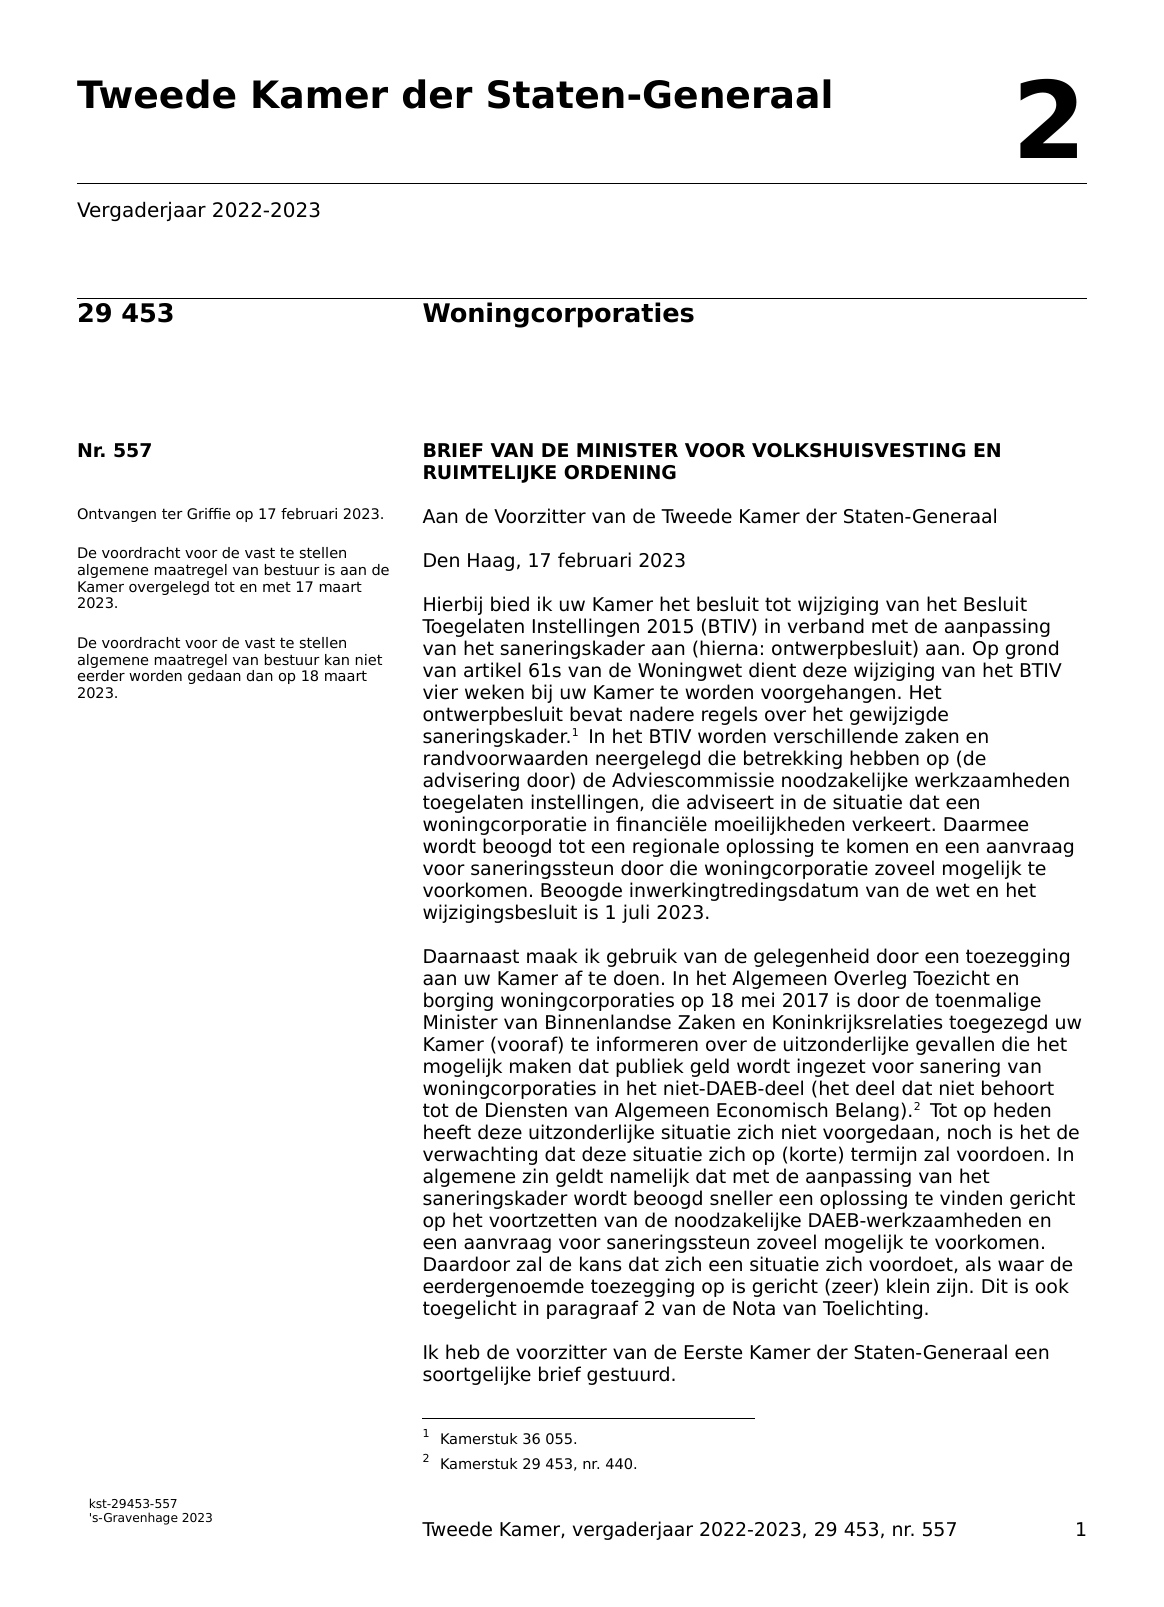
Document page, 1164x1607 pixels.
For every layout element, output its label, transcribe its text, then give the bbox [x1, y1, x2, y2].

text [77, 612, 399, 634]
text Ontvangen ter Griffie op 17 februari 2023. [77, 506, 399, 523]
text kst-29453-557 [88, 1497, 323, 1511]
text Aan de Voorzitter van de Tweede Kamer der Staten-Generaal [422, 506, 1087, 528]
text [77, 523, 399, 545]
table_cell Vergaderjaar 2022-2023 [77, 184, 1087, 298]
text 's-Gravenhage 2023 [88, 1511, 323, 1525]
text Daarnaast maak ik gebruik van de gelegenheid door een toezegging aan uw Kamer af te doen. In het Algemeen Overleg Toezicht en borging woningcorporaties op 18 mei 2017 is door de toenmalige Minister van Binnenlandse Zaken en Koninkrijksrelaties toegezegd uw Kamer (vooraf) te informeren over de uitzonderlijke gevallen die het mogelijk maken dat publiek geld wordt ingezet voor sanering van woningcorporaties in het niet-DAEB-deel (het deel dat niet behoort tot de Diensten van Algemeen Economisch Belang). Tot op heden heeft deze uitzonderlijke situatie zich niet voorgedaan, noch is het de verwachting dat deze situatie zich op (korte) termijn zal voordoen. In algemene zin geldt namelijk dat met de aanpassing van het saneringskader wordt beoogd sneller een oplossing te vinden gericht op het voortzetten van de noodzakelijke DAEB-werkzaamheden en een aanvraag voor saneringssteun zoveel mogelijk te voorkomen. Daardoor zal de kans dat zich een situatie zich voordoet, als waar de eerdergenoemde toezegging op is gericht (zeer) klein zijn. Dit is ook toegelicht in paragraaf 2 van de Nota van Toelichting. [422, 946, 1087, 1320]
text De voordracht voor de vast te stellen algemene maatregel van bestuur is aan de Kamer overgelegd tot en met 17 maart 2023. [77, 545, 399, 612]
text Den Haag, 17 februari 2023 [422, 550, 1087, 572]
text Kamerstuk 36 055. [422, 1427, 1087, 1449]
subtitle 29 453 Woningcorporaties [77, 299, 1087, 329]
table_header Tweede Kamer der Staten-Generaal [77, 59, 886, 183]
table_header 2 [886, 59, 1087, 183]
subtitle Nr. 557 BRIEF VAN DE MINISTER VOOR VOLKSHUISVESTING EN RUIMTELIJKE ORDENING [77, 440, 1087, 484]
text Kamerstuk 29 453, nr. 440. [422, 1452, 1087, 1474]
text Hierbij bied ik uw Kamer het besluit tot wijziging van het Besluit Toegelaten Instellingen 2015 (BTIV) in verband met de aanpassing van het saneringskader aan (hierna: ontwerpbesluit) aan. Op grond van artikel 61s van de Woningwet dient deze wijziging van het BTIV vier weken bij uw Kamer te worden voorgehangen. Het ontwerpbesluit bevat nadere regels over het gewijzigde saneringskader. In het BTIV worden verschillende zaken en randvoorwaarden neergelegd die betrekking hebben op (de advisering door) de Adviescommissie noodzakelijke werkzaamheden toegelaten instellingen, die adviseert in de situatie dat een woningcorporatie in financiële moeilijkheden verkeert. Daarmee wordt beoogd tot een regionale oplossing te komen en een aanvraag voor saneringssteun door die woningcorporatie zoveel mogelijk te voorkomen. Beoogde inwerkingtredingsdatum van de wet en het wijzigingsbesluit is 1 juli 2023. [422, 594, 1087, 924]
text Ik heb de voorzitter van de Eerste Kamer der Staten-Generaal een soortgelijke brief gestuurd. [422, 1342, 1087, 1386]
text De voordracht voor de vast te stellen algemene maatregel van bestuur kan niet eerder worden gedaan dan op 18 maart 2023. [77, 634, 399, 702]
